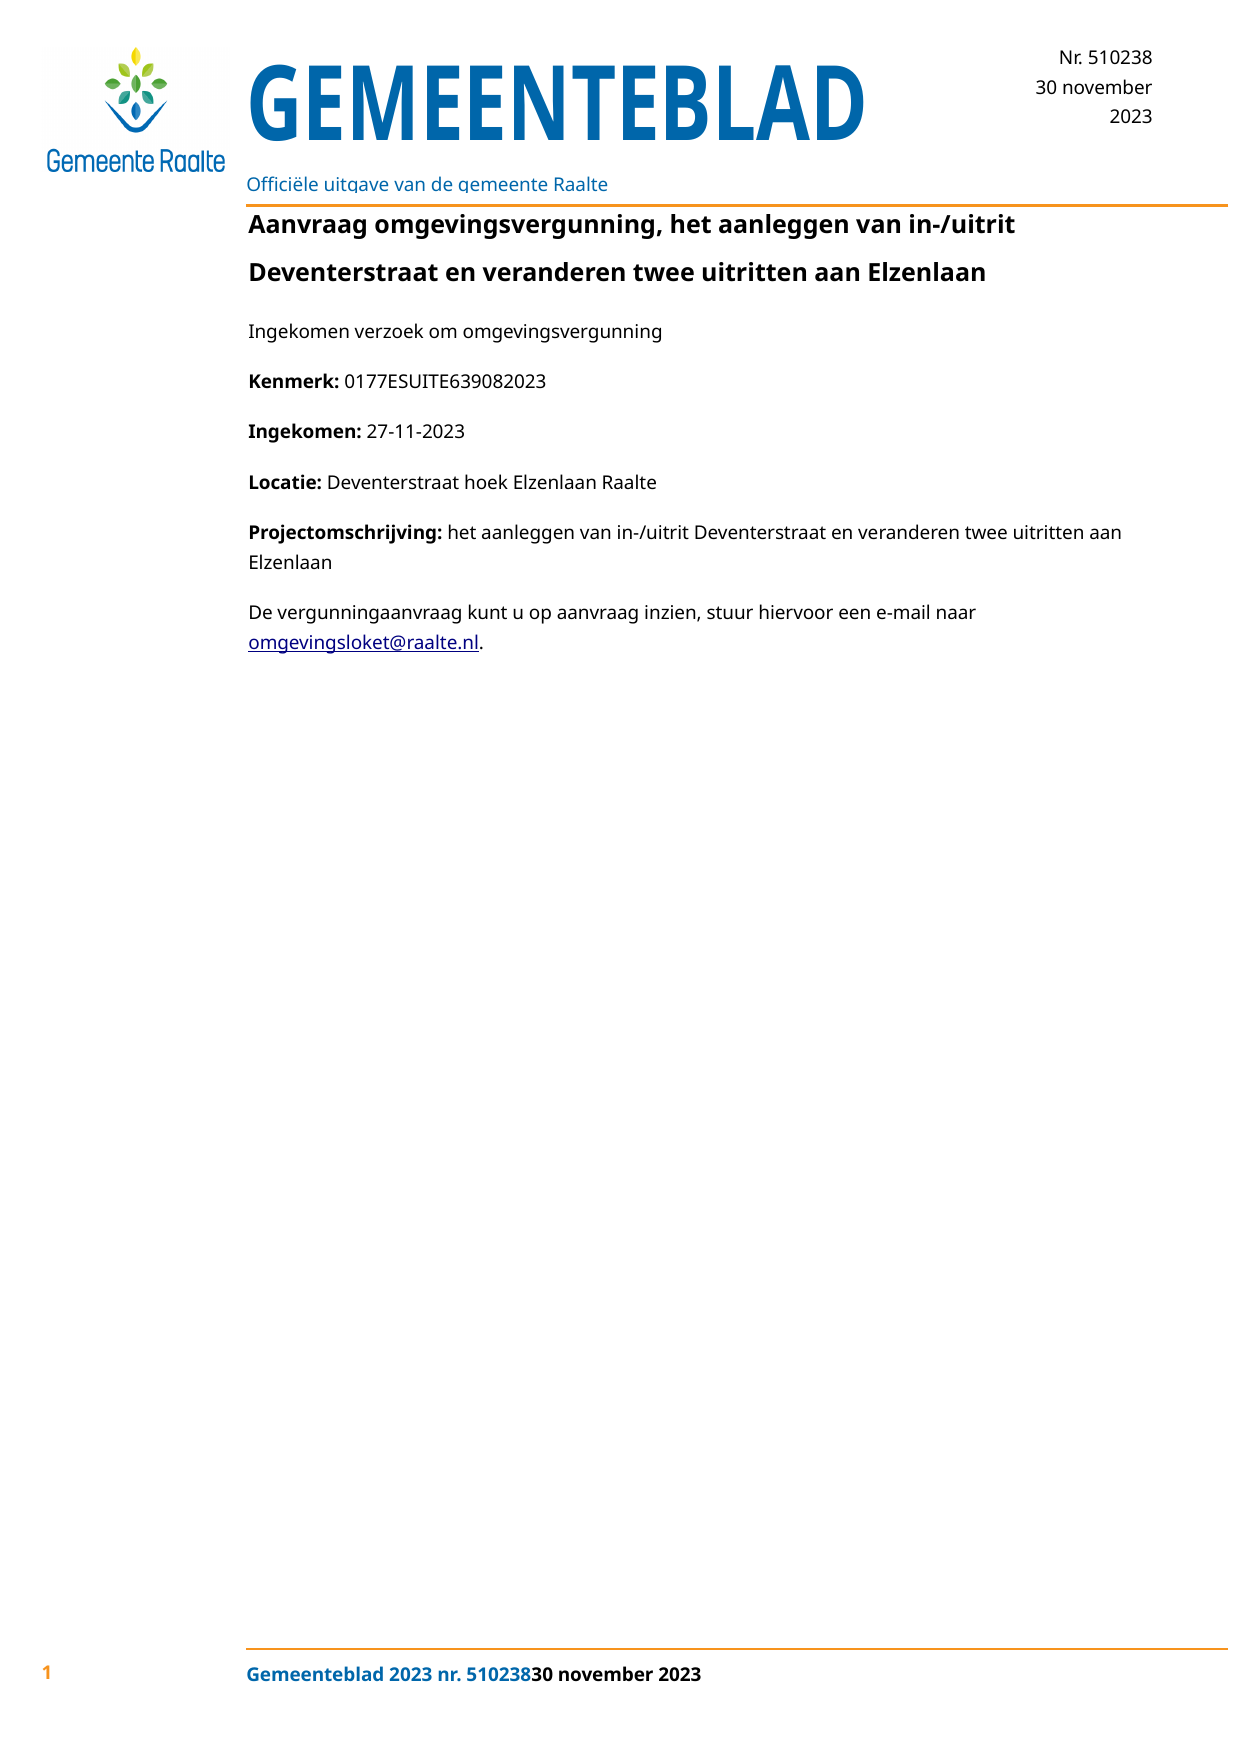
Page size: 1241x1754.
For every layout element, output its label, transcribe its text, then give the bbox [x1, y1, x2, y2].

text Aanvraag omgevingsvergunning, het aanleggen van in-/uitrit Deventerstraat en veranderen twee uitritten aan Elzenlaan [248, 207, 1152, 288]
text Ingekomen: 27-11-2023 [248, 419, 1152, 444]
text Kenmerk: 0177ESUITE639082023 [248, 368, 1152, 394]
text Locatie: Deventerstraat hoek Elzenlaan Raalte [248, 469, 1152, 495]
text Projectomschrijving: het aanleggen van in-/uitrit Deventerstraat en veranderen twee uitritten aan Elzenlaan [248, 519, 1152, 575]
text De vergunningaanvraag kunt u op aanvraag inzien, stuur hiervoor een e-mail naar omgevingsloket@raalte.nl. [248, 599, 1152, 655]
text Ingekomen verzoek om omgevingsvergunning [248, 318, 1152, 344]
picture [41, 47, 231, 172]
